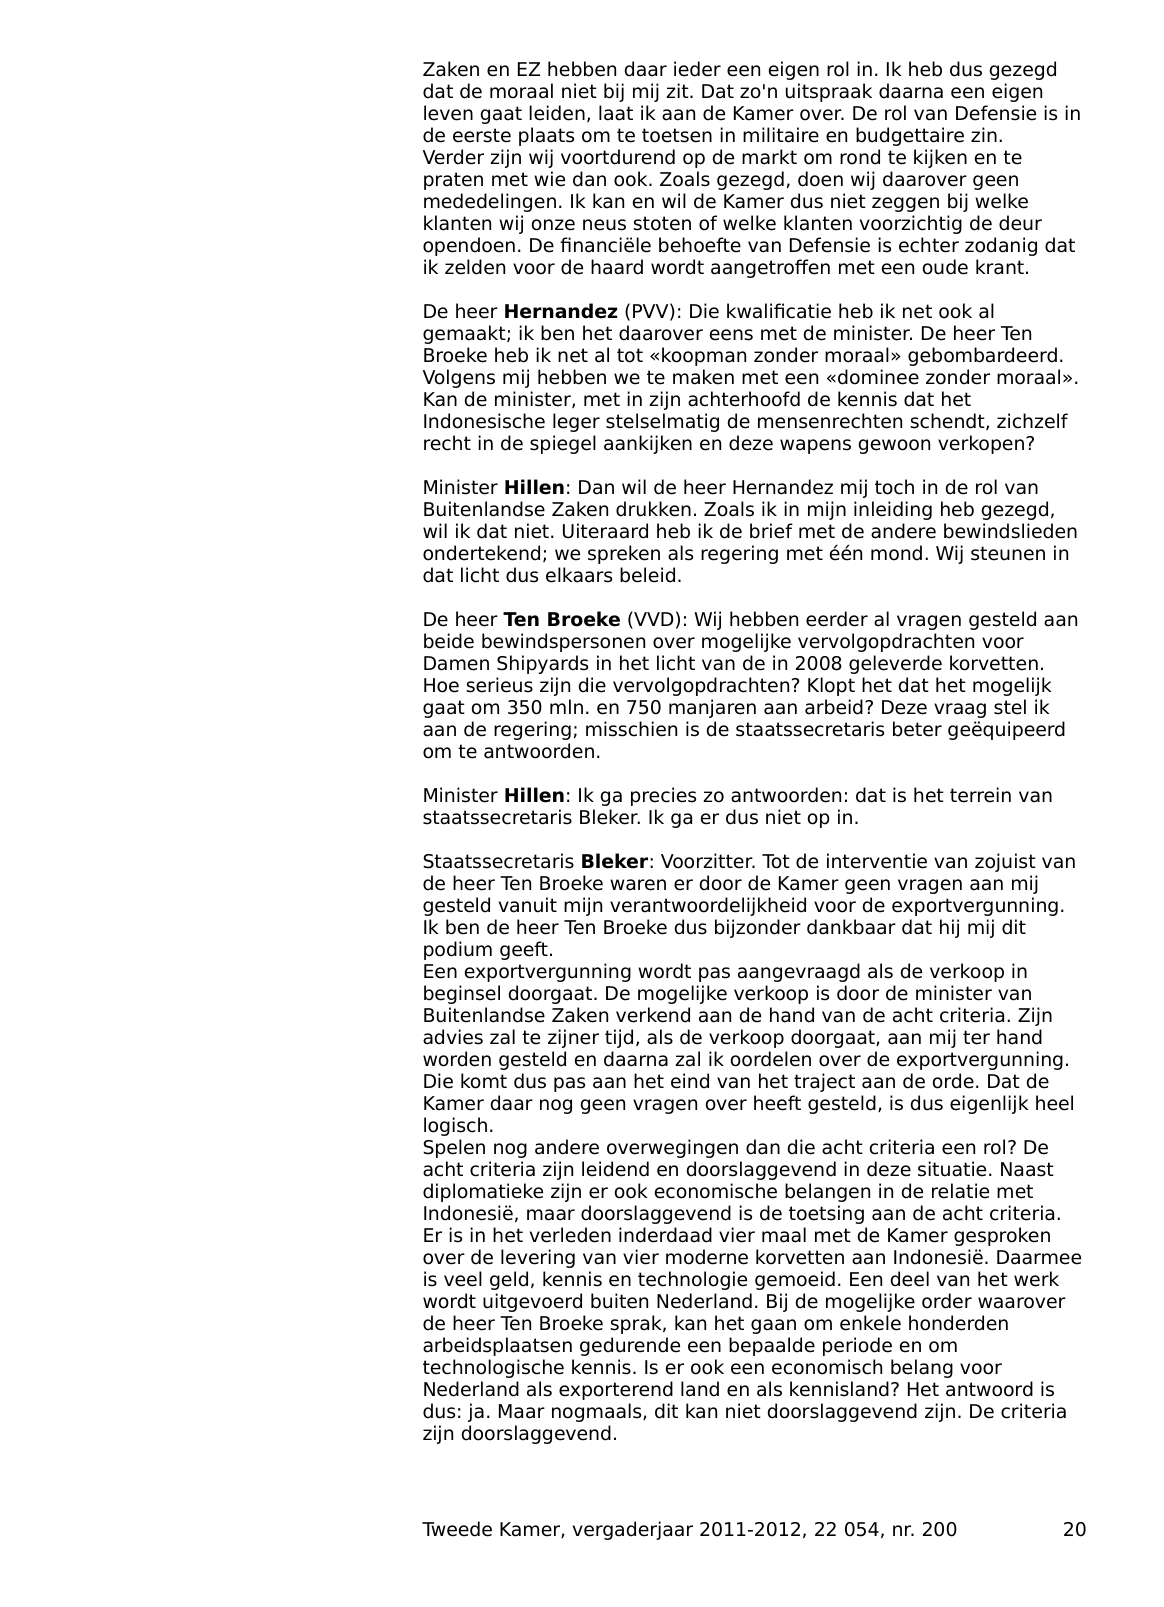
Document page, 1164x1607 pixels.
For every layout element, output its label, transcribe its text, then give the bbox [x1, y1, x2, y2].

text Minister Hillen: Ik ga precies zo antwoorden: dat is het terrein van staatssecretaris Bleker. Ik ga er dus niet op in. [422, 785, 1087, 829]
text Staatssecretaris Bleker: Voorzitter. Tot de interventie van zojuist van de heer Ten Broeke waren er door de Kamer geen vragen aan mij gesteld vanuit mijn verantwoordelijkheid voor de exportvergunning. Ik ben de heer Ten Broeke dus bijzonder dankbaar dat hij mij dit podium geeft. [422, 851, 1087, 961]
text Een exportvergunning wordt pas aangevraagd als de verkoop in beginsel doorgaat. De mogelijke verkoop is door de minister van Buitenlandse Zaken verkend aan de hand van de acht criteria. Zijn advies zal te zijner tijd, als de verkoop doorgaat, aan mij ter hand worden gesteld en daarna zal ik oordelen over de exportvergunning. Die komt dus pas aan het eind van het traject aan de orde. Dat de Kamer daar nog geen vragen over heeft gesteld, is dus eigenlijk heel logisch. [422, 961, 1087, 1137]
text Minister Hillen: Dan wil de heer Hernandez mij toch in de rol van Buitenlandse Zaken drukken. Zoals ik in mijn inleiding heb gezegd, wil ik dat niet. Uiteraard heb ik de brief met de andere bewindslieden ondertekend; we spreken als regering met één mond. Wij steunen in dat licht dus elkaars beleid. [422, 477, 1087, 587]
text Verder zijn wij voortdurend op de markt om rond te kijken en te praten met wie dan ook. Zoals gezegd, doen wij daarover geen mededelingen. Ik kan en wil de Kamer dus niet zeggen bij welke klanten wij onze neus stoten of welke klanten voorzichtig de deur opendoen. De financiële behoefte van Defensie is echter zodanig dat ik zelden voor de haard wordt aangetroffen met een oude krant. [422, 147, 1087, 279]
text Zaken en EZ hebben daar ieder een eigen rol in. Ik heb dus gezegd dat de moraal niet bij mij zit. Dat zo'n uitspraak daarna een eigen leven gaat leiden, laat ik aan de Kamer over. De rol van Defensie is in de eerste plaats om te toetsen in militaire en budgettaire zin. [422, 59, 1087, 147]
text De heer Hernandez (PVV): Die kwalificatie heb ik net ook al gemaakt; ik ben het daarover eens met de minister. De heer Ten Broeke heb ik net al tot «koopman zonder moraal» gebombardeerd. Volgens mij hebben we te maken met een «dominee zonder moraal». Kan de minister, met in zijn achterhoofd de kennis dat het Indonesische leger stelselmatig de mensenrechten schendt, zichzelf recht in de spiegel aankijken en deze wapens gewoon verkopen? [422, 301, 1087, 455]
text Spelen nog andere overwegingen dan die acht criteria een rol? De acht criteria zijn leidend en doorslaggevend in deze situatie. Naast diplomatieke zijn er ook economische belangen in de relatie met Indonesië, maar doorslaggevend is de toetsing aan de acht criteria. [422, 1137, 1087, 1225]
text De heer Ten Broeke (VVD): Wij hebben eerder al vragen gesteld aan beide bewindspersonen over mogelijke vervolgopdrachten voor Damen Shipyards in het licht van de in 2008 geleverde korvetten. Hoe serieus zijn die vervolgopdrachten? Klopt het dat het mogelijk gaat om 350 mln. en 750 manjaren aan arbeid? Deze vraag stel ik aan de regering; misschien is de staatssecretaris beter geëquipeerd om te antwoorden. [422, 609, 1087, 763]
text Er is in het verleden inderdaad vier maal met de Kamer gesproken over de levering van vier moderne korvetten aan Indonesië. Daarmee is veel geld, kennis en technologie gemoeid. Een deel van het werk wordt uitgevoerd buiten Nederland. Bij de mogelijke order waarover de heer Ten Broeke sprak, kan het gaan om enkele honderden arbeidsplaatsen gedurende een bepaalde periode en om technologische kennis. Is er ook een economisch belang voor Nederland als exporterend land en als kennisland? Het antwoord is dus: ja. Maar nogmaals, dit kan niet doorslaggevend zijn. De criteria zijn doorslaggevend. [422, 1225, 1087, 1445]
